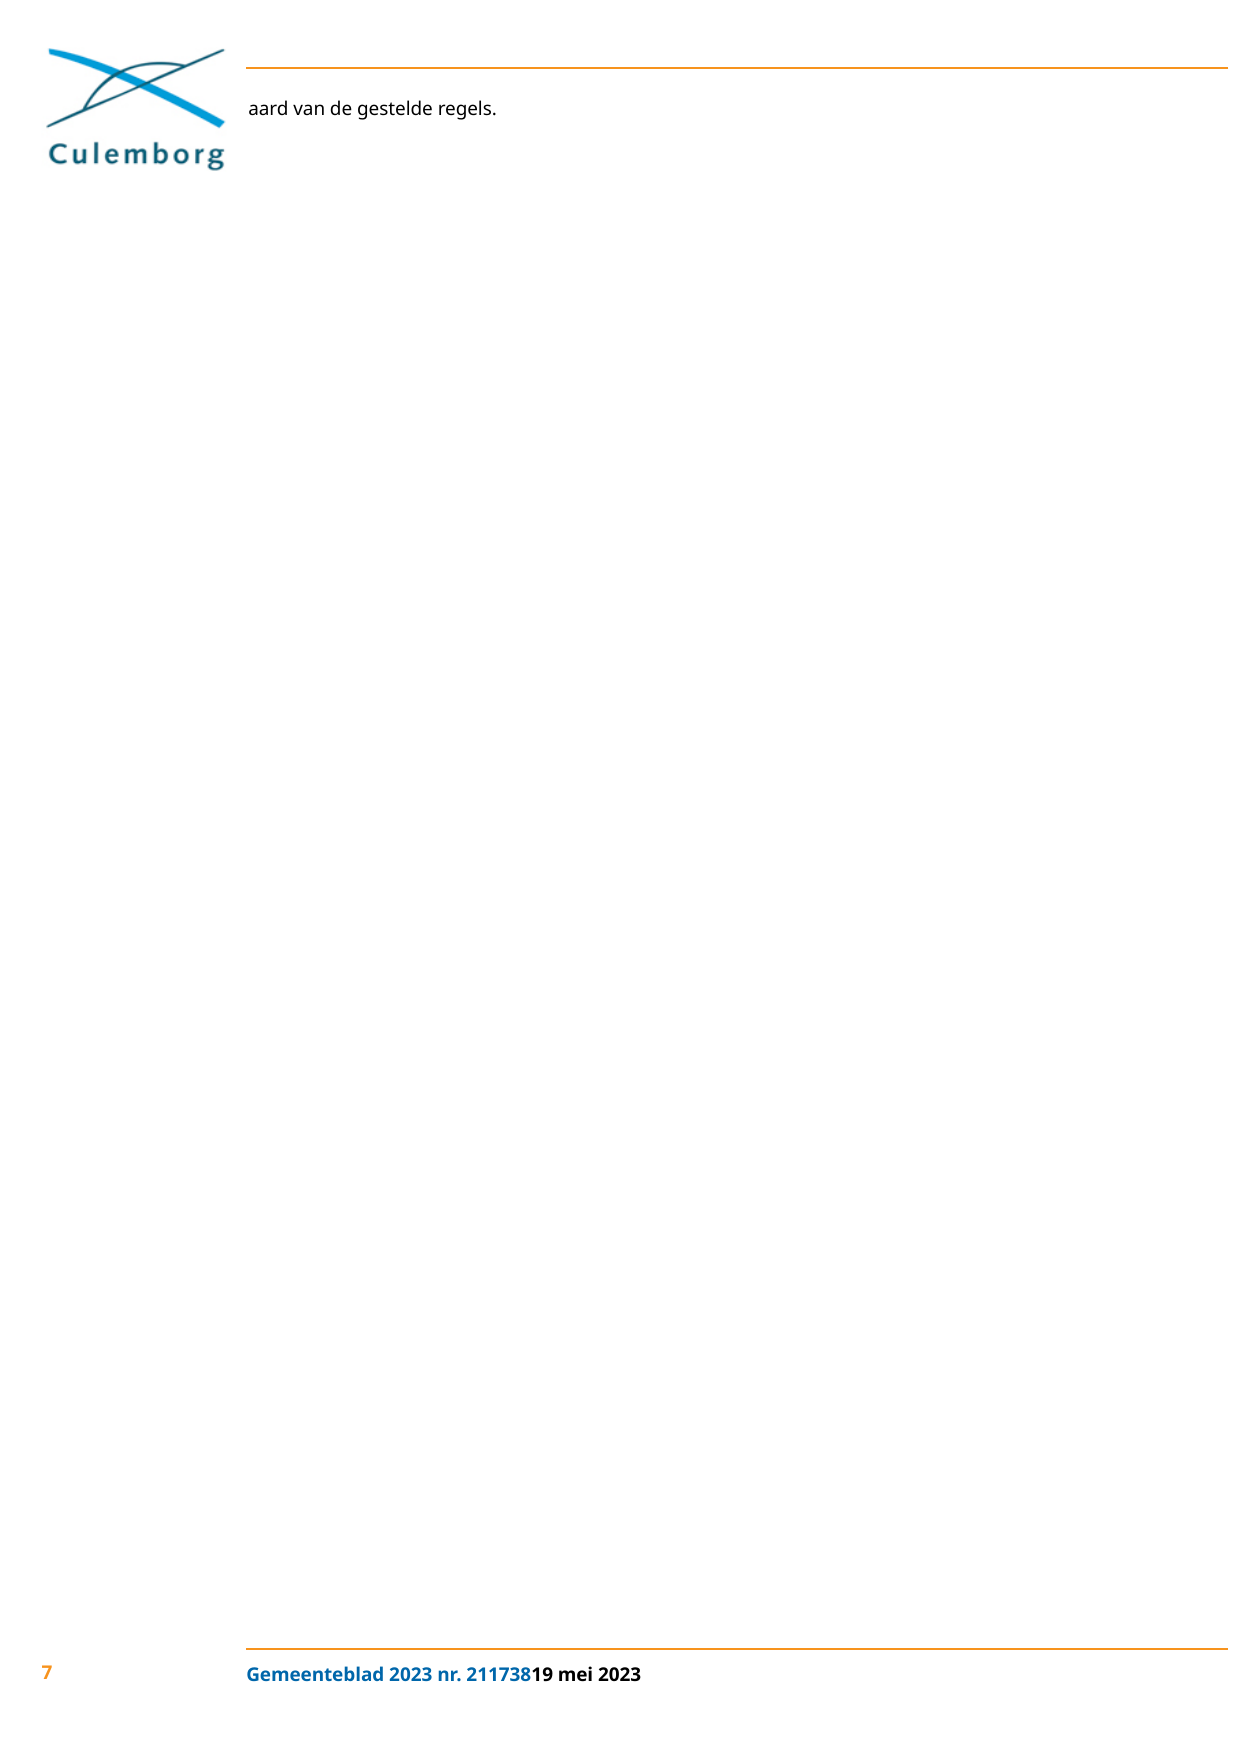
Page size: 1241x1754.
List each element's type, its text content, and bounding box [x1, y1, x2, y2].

text aard van de gestelde regels. [248, 95, 1152, 121]
picture [41, 47, 231, 172]
